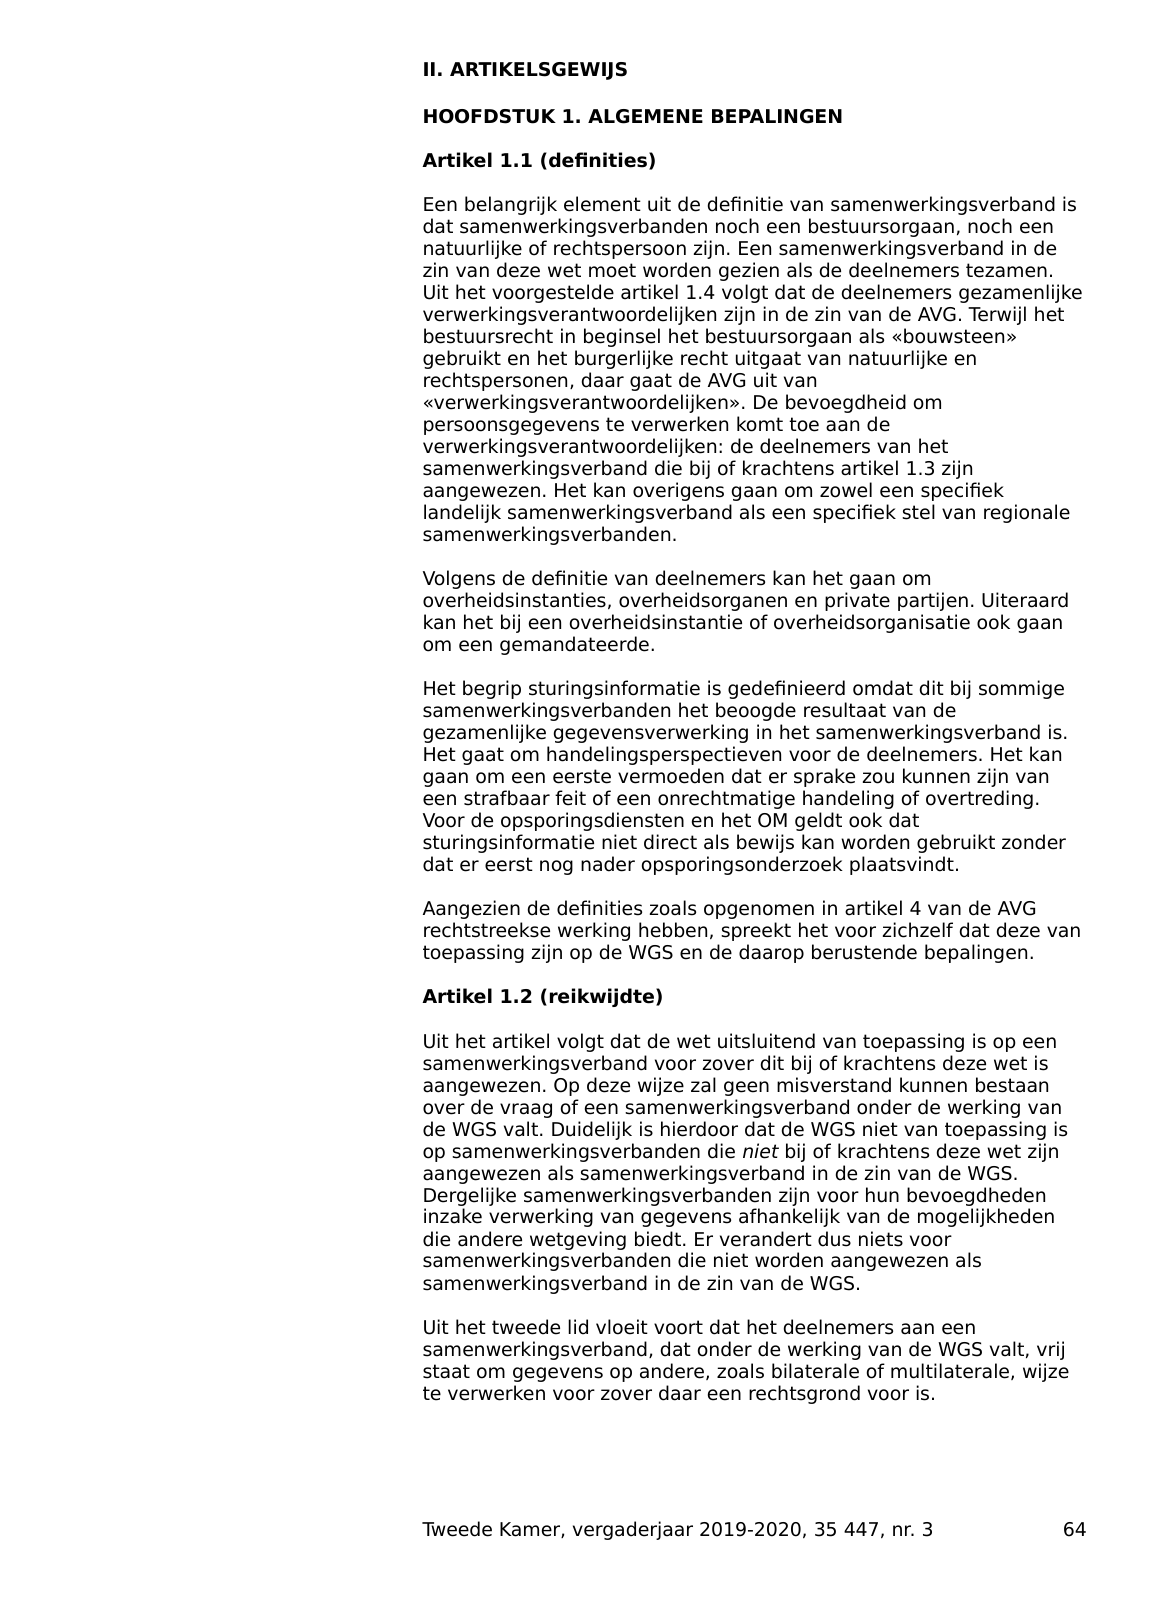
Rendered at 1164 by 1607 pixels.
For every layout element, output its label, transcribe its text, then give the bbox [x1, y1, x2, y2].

text Aangezien de definities zoals opgenomen in artikel 4 van de AVG rechtstreekse werking hebben, spreekt het voor zichzelf dat deze van toepassing zijn op de WGS en de daarop berustende bepalingen. [422, 898, 1087, 964]
text Voor de opsporingsdiensten en het OM geldt ook dat sturingsinformatie niet direct als bewijs kan worden gebruikt zonder dat er eerst nog nader opsporingsonderzoek plaatsvindt. [422, 810, 1087, 876]
text Het begrip sturingsinformatie is gedefinieerd omdat dit bij sommige samenwerkingsverbanden het beoogde resultaat van de gezamenlijke gegevensverwerking in het samenwerkingsverband is. Het gaat om handelingsperspectieven voor de deelnemers. Het kan gaan om een eerste vermoeden dat er sprake zou kunnen zijn van een strafbaar feit of een onrechtmatige handeling of overtreding. [422, 678, 1087, 810]
subtitle Artikel 1.2 (reikwijdte) [422, 986, 1087, 1008]
subtitle Artikel 1.1 (definities) [422, 150, 1087, 172]
subtitle II. ARTIKELSGEWIJS [422, 59, 1087, 81]
text Uit het tweede lid vloeit voort dat het deelnemers aan een samenwerkingsverband, dat onder de werking van de WGS valt, vrij staat om gegevens op andere, zoals bilaterale of multilaterale, wijze te verwerken voor zover daar een rechtsgrond voor is. [422, 1317, 1087, 1404]
text Een belangrijk element uit de definitie van samenwerkingsverband is dat samenwerkingsverbanden noch een bestuursorgaan, noch een natuurlijke of rechtspersoon zijn. Een samenwerkingsverband in de zin van deze wet moet worden gezien als de deelnemers tezamen. Uit het voorgestelde artikel 1.4 volgt dat de deelnemers gezamenlijke verwerkingsverantwoordelijken zijn in de zin van de AVG. Terwijl het bestuursrecht in beginsel het bestuursorgaan als «bouwsteen» gebruikt en het burgerlijke recht uitgaat van natuurlijke en rechtspersonen, daar gaat de AVG uit van «verwerkingsverantwoordelijken». De bevoegdheid om persoonsgegevens te verwerken komt toe aan de verwerkingsverantwoordelijken: de deelnemers van het samenwerkingsverband die bij of krachtens artikel 1.3 zijn aangewezen. Het kan overigens gaan om zowel een specifiek landelijk samenwerkingsverband als een specifiek stel van regionale samenwerkingsverbanden. [422, 194, 1087, 546]
subtitle HOOFDSTUK 1. ALGEMENE BEPALINGEN [422, 106, 1087, 128]
text Volgens de definitie van deelnemers kan het gaan om overheidsinstanties, overheidsorganen en private partijen. Uiteraard kan het bij een overheidsinstantie of overheidsorganisatie ook gaan om een gemandateerde. [422, 568, 1087, 656]
text Uit het artikel volgt dat de wet uitsluitend van toepassing is op een samenwerkingsverband voor zover dit bij of krachtens deze wet is aangewezen. Op deze wijze zal geen misverstand kunnen bestaan over de vraag of een samenwerkingsverband onder de werking van de WGS valt. Duidelijk is hierdoor dat de WGS niet van toepassing is op samenwerkingsverbanden die niet bij of krachtens deze wet zijn aangewezen als samenwerkingsverband in de zin van de WGS. Dergelijke samenwerkingsverbanden zijn voor hun bevoegdheden inzake verwerking van gegevens afhankelijk van de mogelijkheden die andere wetgeving biedt. Er verandert dus niets voor samenwerkingsverbanden die niet worden aangewezen als samenwerkingsverband in de zin van de WGS. [422, 1031, 1087, 1294]
